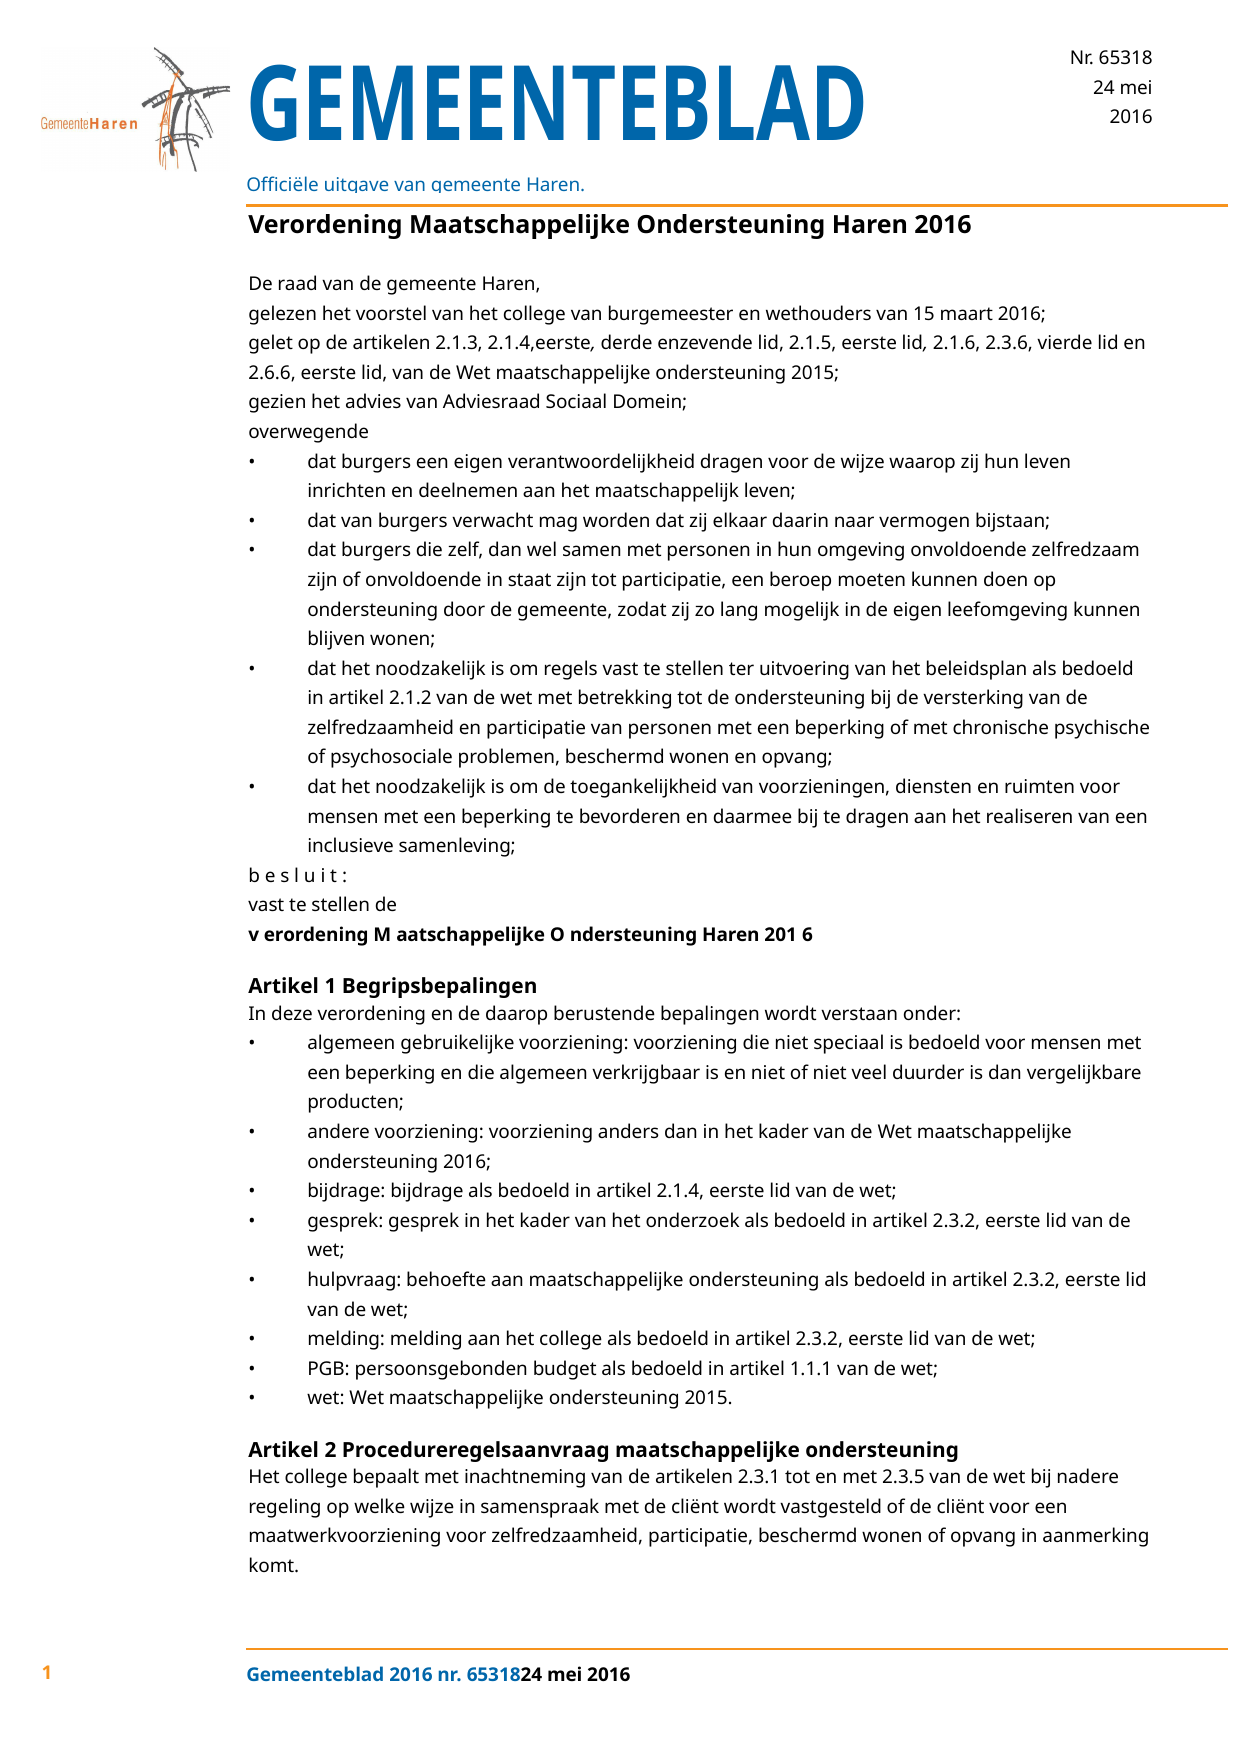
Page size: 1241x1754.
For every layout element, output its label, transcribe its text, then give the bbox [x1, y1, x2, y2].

text b e s l u i t : [248, 862, 1152, 888]
list dat het noodzakelijk is om de toegankelijkheid van voorzieningen, diensten en ruimten voor mensen met een beperking te bevorderen en daarmee bij te dragen aan het realiseren van een inclusieve samenleving; [248, 773, 1152, 858]
list melding: melding aan het college als bedoeld in artikel 2.3.2, eerste lid van de wet; [248, 1325, 1152, 1351]
list dat het noodzakelijk is om regels vast te stellen ter uitvoering van het beleidsplan als bedoeld in artikel 2.1.2 van de wet met betrekking tot de ondersteuning bij de versterking van de zelfredzaamheid en participatie van personen met een beperking of met chronische psychische of psychosociale problemen, beschermd wonen en opvang; [248, 655, 1152, 769]
text Het college bepaalt met inachtneming van de artikelen 2.3.1 tot en met 2.3.5 van de wet bij nadere regeling op welke wijze in samenspraak met de cliënt wordt vastgesteld of de cliënt voor een maatwerkvoorziening voor zelfredzaamheid, participatie, beschermd wonen of opvang in aanmerking komt. [248, 1463, 1152, 1578]
list algemeen gebruikelijke voorziening: voorziening die niet speciaal is bedoeld voor mensen met een beperking en die algemeen verkrijgbaar is en niet of niet veel duurder is dan vergelijkbare producten; [248, 1029, 1152, 1114]
text gelezen het voorstel van het college van burgemeester en wethouders van 15 maart 2016; [248, 300, 1152, 326]
text overwegende [248, 418, 1152, 444]
list dat burgers die zelf, dan wel samen met personen in hun omgeving onvoldoende zelfredzaam zijn of onvoldoende in staat zijn tot participatie, een beroep moeten kunnen doen op ondersteuning door de gemeente, zodat zij zo lang mogelijk in de eigen leefomgeving kunnen blijven wonen; [248, 537, 1152, 651]
list andere voorziening: voorziening anders dan in het kader van de Wet maatschappelijke ondersteuning 2016; [248, 1118, 1152, 1174]
text vast te stellen de [248, 892, 1152, 917]
list dat van burgers verwacht mag worden dat zij elkaar daarin naar vermogen bijstaan; [248, 507, 1152, 533]
list hulpvraag: behoefte aan maatschappelijke ondersteuning als bedoeld in artikel 2.3.2, eerste lid van de wet; [248, 1266, 1152, 1322]
list gesprek: gesprek in het kader van het onderzoek als bedoeld in artikel 2.3.2, eerste lid van de wet; [248, 1207, 1152, 1262]
text Verordening Maatschappelijke Ondersteuning Haren 2016 [248, 207, 1152, 241]
text In deze verordening en de daarop berustende bepalingen wordt verstaan onder: [248, 1000, 1152, 1026]
list wet: Wet maatschappelijke ondersteuning 2015. [248, 1384, 1152, 1410]
list PGB: persoonsgebonden budget als bedoeld in artikel 1.1.1 van de wet; [248, 1355, 1152, 1381]
text De raad van de gemeente Haren, [248, 270, 1152, 296]
list dat burgers een eigen verantwoordelijkheid dragen voor de wijze waarop zij hun leven inrichten en deelnemen aan het maatschappelijk leven; [248, 448, 1152, 503]
text v erordening M aatschappelijke O ndersteuning Haren 201 6 [248, 921, 1152, 947]
picture [41, 47, 231, 172]
text gelet op de artikelen 2.1.3, 2.1.4,eerste, derde enzevende lid, 2.1.5, eerste lid, 2.1.6, 2.3.6, vierde lid en 2.6.6, eerste lid, van de Wet maatschappelijke ondersteuning 2015; [248, 329, 1152, 385]
list bijdrage: bijdrage als bedoeld in artikel 2.1.4, eerste lid van de wet; [248, 1177, 1152, 1203]
text Artikel 1 Begripsbepalingen [248, 972, 1152, 1000]
text Artikel 2 Procedureregelsaanvraag maatschappelijke ondersteuning [248, 1435, 1152, 1463]
text gezien het advies van Adviesraad Sociaal Domein; [248, 389, 1152, 414]
